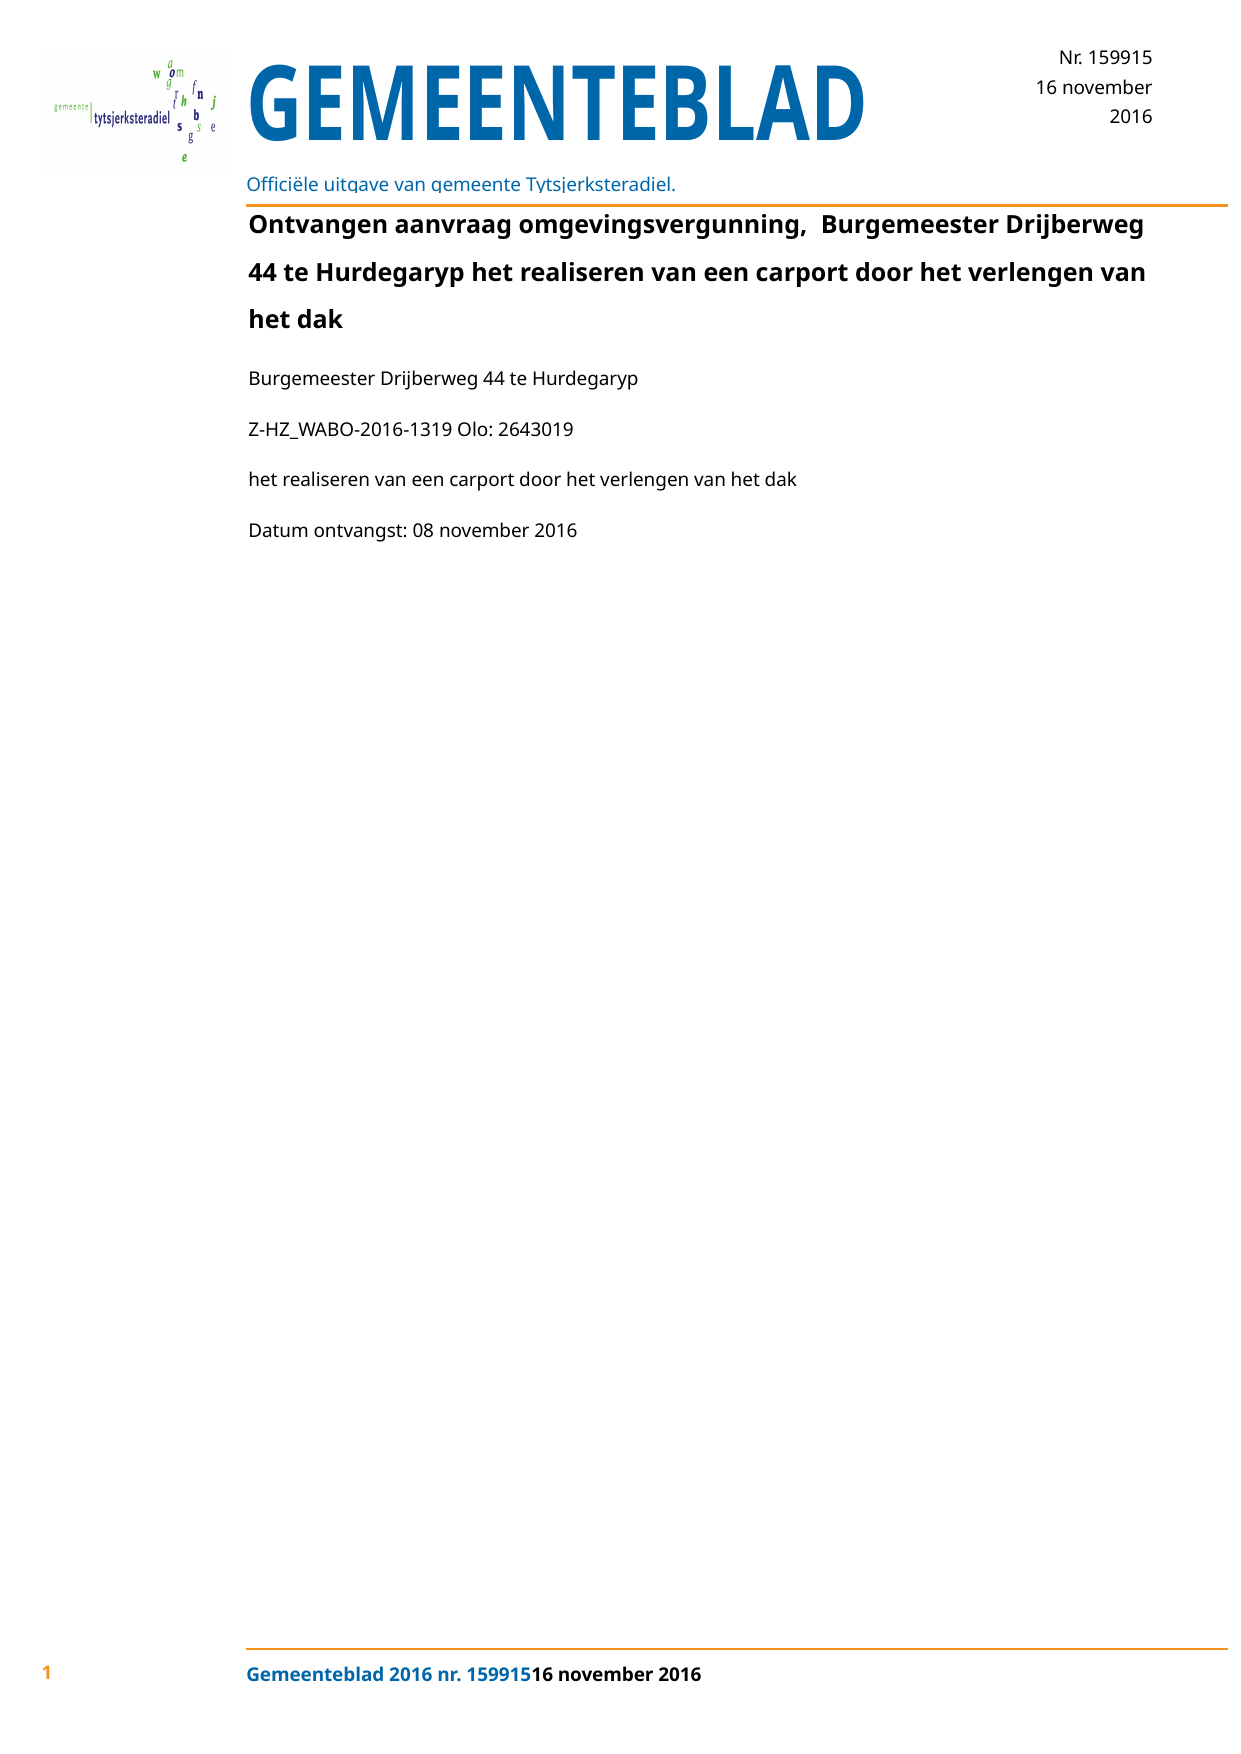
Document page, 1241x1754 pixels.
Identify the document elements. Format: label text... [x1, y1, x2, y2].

picture [41, 47, 231, 172]
text Datum ontvangst: 08 november 2016 [248, 517, 1152, 542]
text Ontvangen aanvraag omgevingsvergunning, Burgemeester Drijberweg 44 te Hurdegaryp het realiseren van een carport door het verlengen van het dak [248, 207, 1152, 336]
text het realiseren van een carport door het verlengen van het dak [248, 466, 1152, 492]
text Burgemeester Drijberweg 44 te Hurdegaryp [248, 366, 1152, 391]
text Z-HZ_WABO-2016-1319 Olo: 2643019 [248, 416, 1152, 442]
